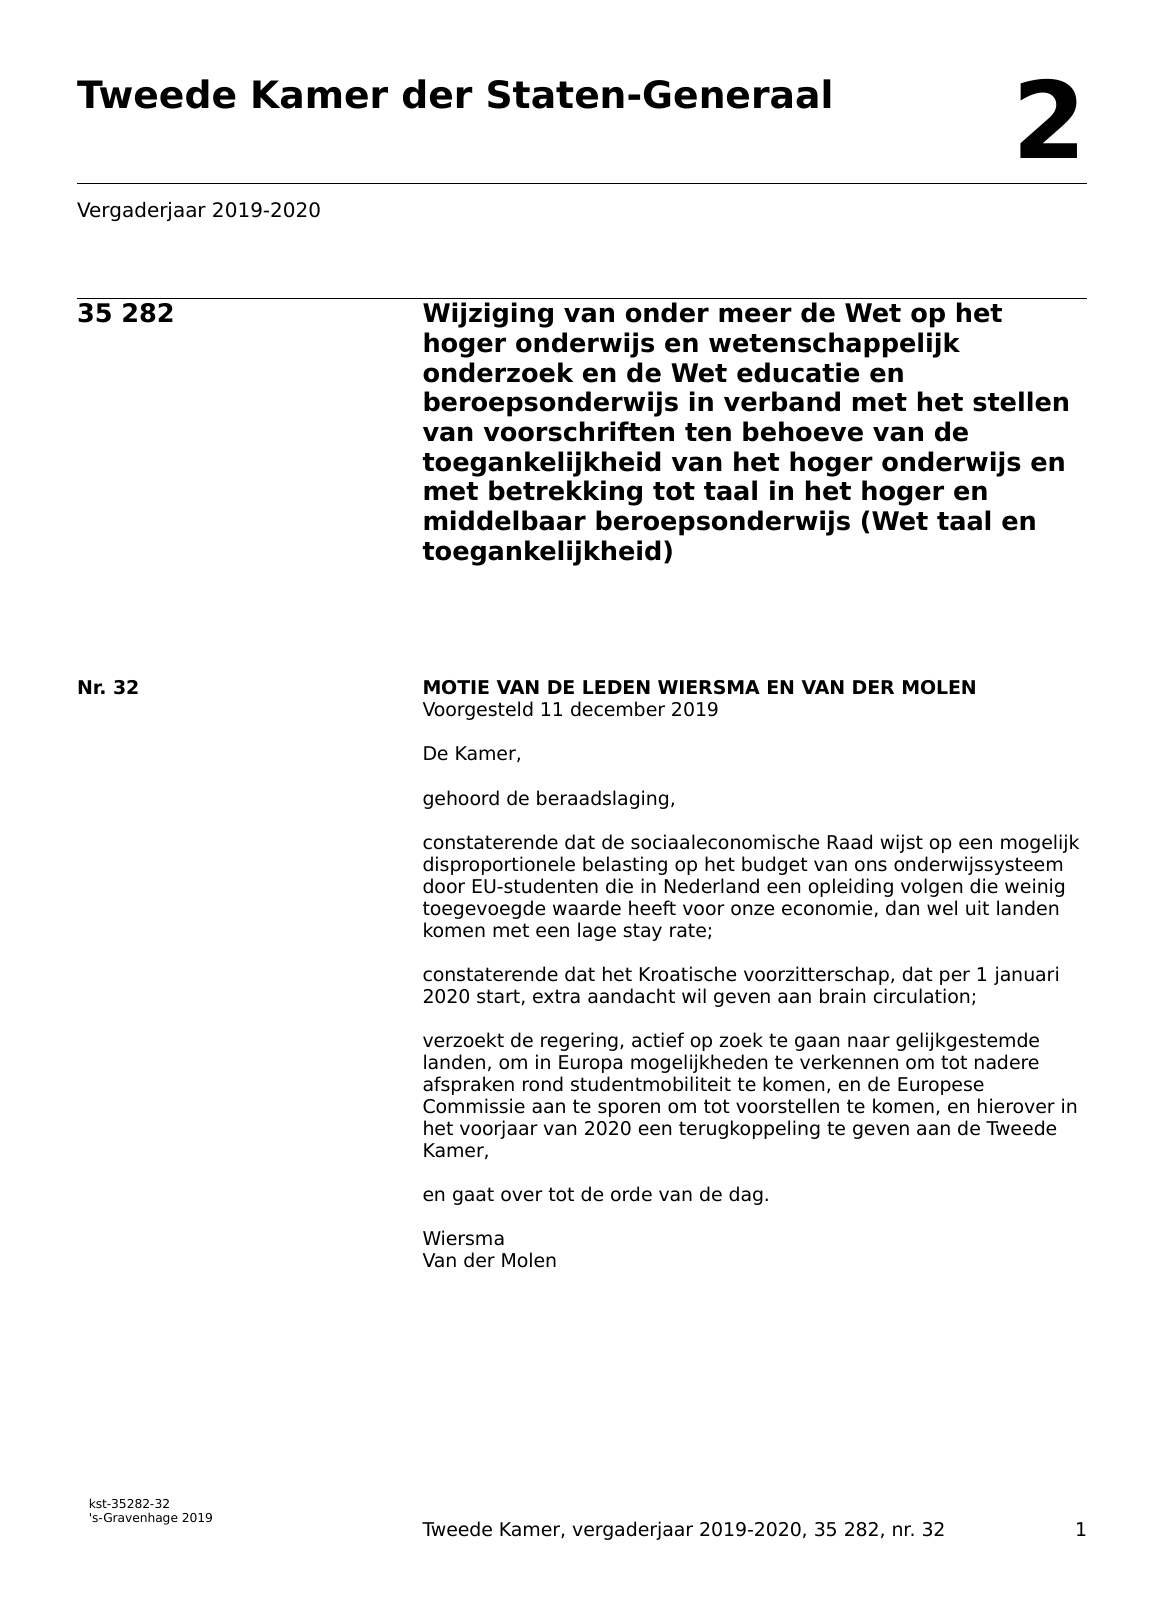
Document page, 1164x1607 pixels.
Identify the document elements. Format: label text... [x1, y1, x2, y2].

text en gaat over tot de orde van de dag. [422, 1184, 1087, 1206]
text constaterende dat de sociaaleconomische Raad wijst op een mogelijk disproportionele belasting op het budget van ons onderwijssysteem door EU-studenten die in Nederland een opleiding volgen die weinig toegevoegde waarde heeft voor onze economie, dan wel uit landen komen met een lage stay rate; [422, 832, 1087, 942]
subtitle Nr. 32 MOTIE VAN DE LEDEN WIERSMA EN VAN DER MOLEN [77, 677, 1087, 699]
subtitle 35 282 Wijziging van onder meer de Wet op het hoger onderwijs en wetenschappelijk onderzoek en de Wet educatie en beroepsonderwijs in verband met het stellen van voorschriften ten behoeve van de toegankelijkheid van het hoger onderwijs en met betrekking tot taal in het hoger en middelbaar beroepsonderwijs (Wet taal en toegankelijkheid) [77, 299, 1087, 566]
table_header Tweede Kamer der Staten-Generaal [77, 59, 886, 183]
text De Kamer, [422, 743, 1087, 765]
text kst-35282-32 [88, 1497, 323, 1511]
text verzoekt de regering, actief op zoek te gaan naar gelijkgestemde landen, om in Europa mogelijkheden te verkennen om tot nadere afspraken rond studentmobiliteit te komen, en de Europese Commissie aan te sporen om tot voorstellen te komen, en hierover in het voorjaar van 2020 een terugkoppeling te geven aan de Tweede Kamer, [422, 1030, 1087, 1162]
table_cell Vergaderjaar 2019-2020 [77, 184, 1087, 298]
text Voorgesteld 11 december 2019 [422, 699, 1087, 721]
text Wiersma [422, 1228, 1087, 1250]
table_header 2 [886, 59, 1087, 183]
text constaterende dat het Kroatische voorzitterschap, dat per 1 januari 2020 start, extra aandacht wil geven aan brain circulation; [422, 964, 1087, 1008]
text Van der Molen [422, 1250, 1087, 1272]
text gehoord de beraadslaging, [422, 787, 1087, 809]
text 's-Gravenhage 2019 [88, 1511, 323, 1525]
